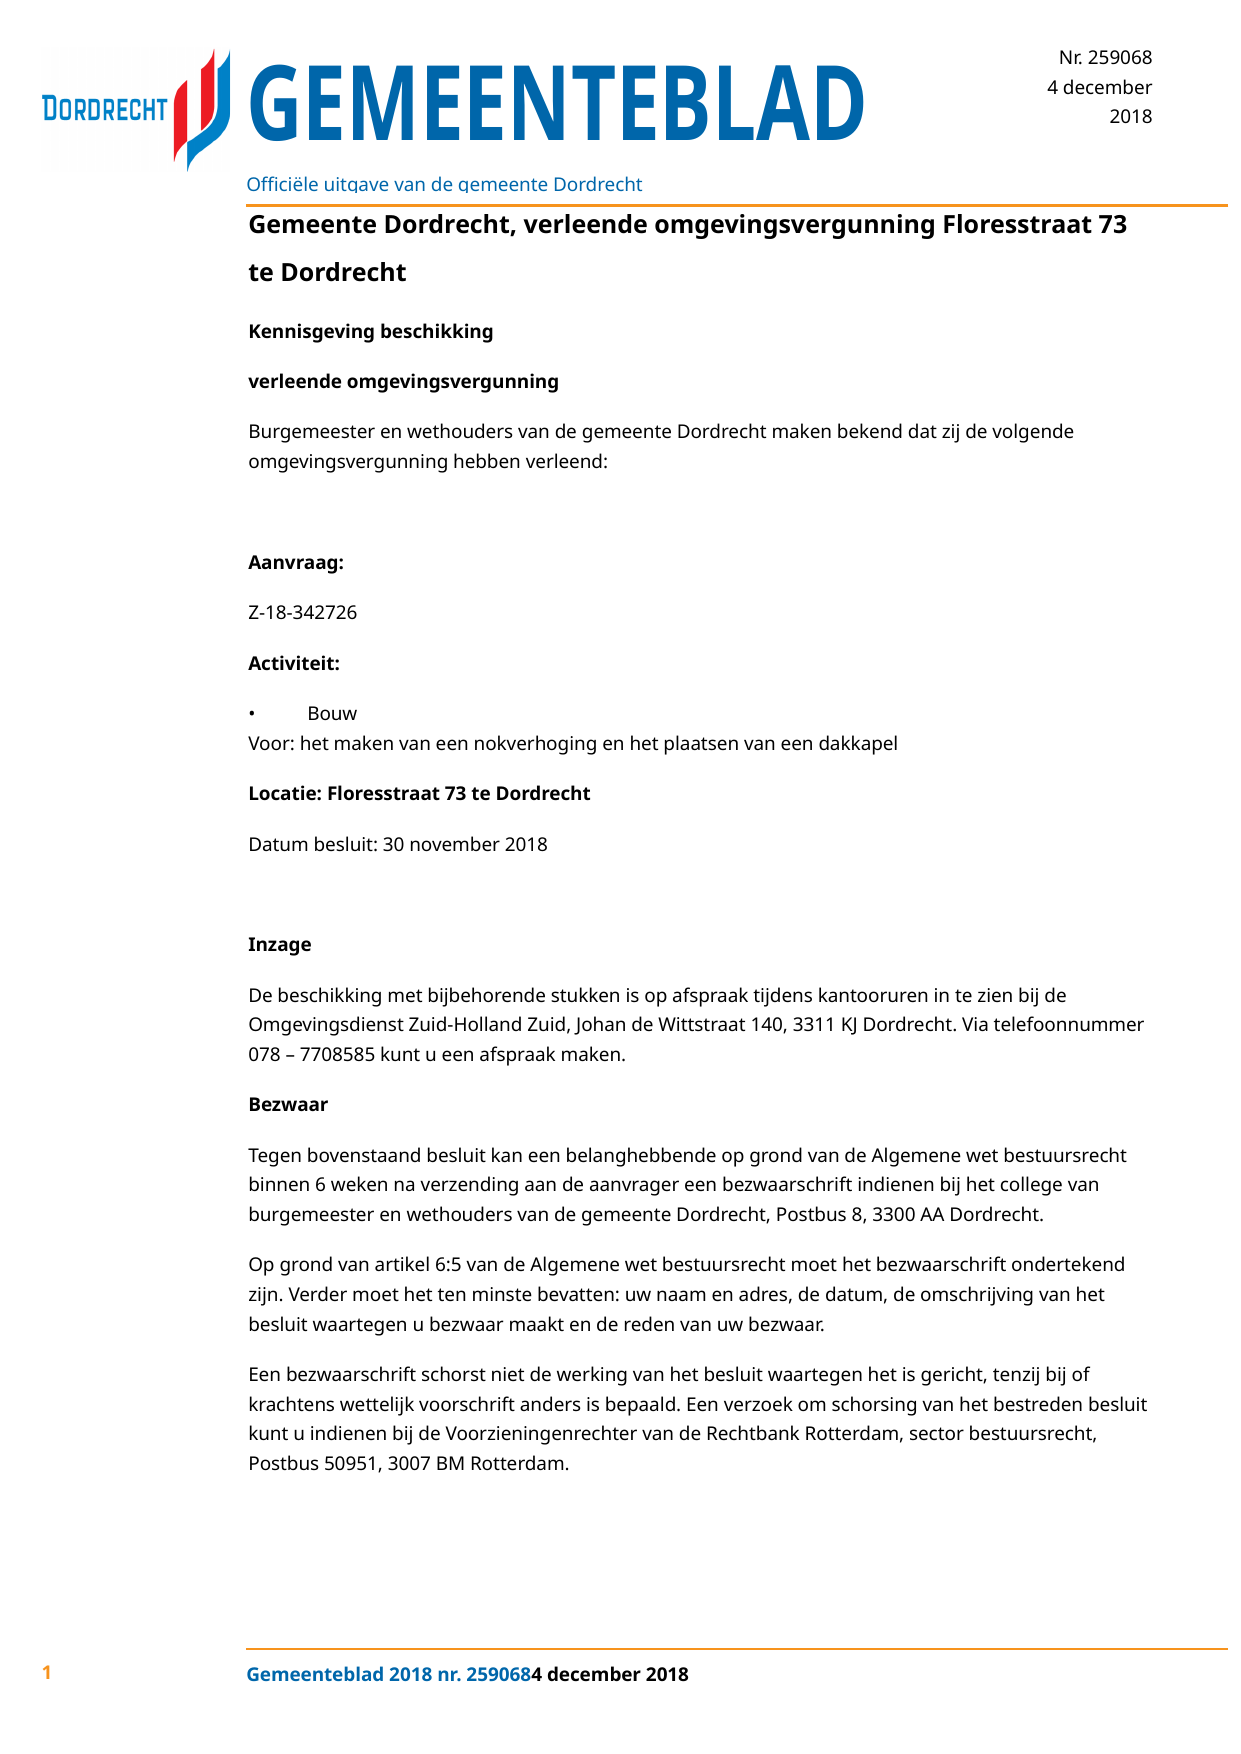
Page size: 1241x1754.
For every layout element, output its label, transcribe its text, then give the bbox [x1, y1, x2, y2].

text Gemeente Dordrecht, verleende omgevingsvergunning Floresstraat 73 te Dordrecht [248, 207, 1152, 288]
text Op grond van artikel 6:5 van de Algemene wet bestuursrecht moet het bezwaarschrift ondertekend zijn. Verder moet het ten minste bevatten: uw naam en adres, de datum, de omschrijving van het besluit waartegen u bezwaar maakt en de reden van uw bezwaar. [248, 1252, 1152, 1337]
text Activiteit: [248, 650, 1152, 676]
text De beschikking met bijbehorende stukken is op afspraak tijdens kantooruren in te zien bij de Omgevingsdienst Zuid-Holland Zuid, Johan de Wittstraat 140, 3311 KJ Dordrecht. Via telefoonnummer 078 – 7708585 kunt u een afspraak maken. [248, 982, 1152, 1067]
text verleende omgevingsvergunning [248, 368, 1152, 394]
text Een bezwaarschrift schorst niet de werking van het besluit waartegen het is gericht, tenzij bij of krachtens wettelijk voorschrift anders is bepaald. Een verzoek om schorsing van het bestreden besluit kunt u indienen bij de Voorzieningenrechter van de Rechtbank Rotterdam, sector bestuursrecht, Postbus 50951, 3007 BM Rotterdam. [248, 1361, 1152, 1476]
text Aanvraag: [248, 549, 1152, 575]
text Burgemeester en wethouders van de gemeente Dordrecht maken bekend dat zij de volgende omgevingsvergunning hebben verleend: [248, 419, 1152, 474]
picture [41, 47, 231, 172]
text Bezwaar [248, 1092, 1152, 1117]
text Datum besluit: 30 november 2018 [248, 831, 1152, 857]
text Z-18-342726 [248, 599, 1152, 625]
list Bouw [248, 700, 1152, 726]
text Tegen bovenstaand besluit kan een belanghebbende op grond van de Algemene wet bestuursrecht binnen 6 weken na verzending aan de aanvrager een bezwaarschrift indienen bij het college van burgemeester en wethouders van de gemeente Dordrecht, Postbus 8, 3300 AA Dordrecht. [248, 1142, 1152, 1227]
text Kennisgeving beschikking [248, 318, 1152, 344]
text Voor: het maken van een nokverhoging en het plaatsen van een dakkapel [248, 730, 1152, 756]
text Locatie: Floresstraat 73 te Dordrecht [248, 780, 1152, 806]
text Inzage [248, 932, 1152, 957]
